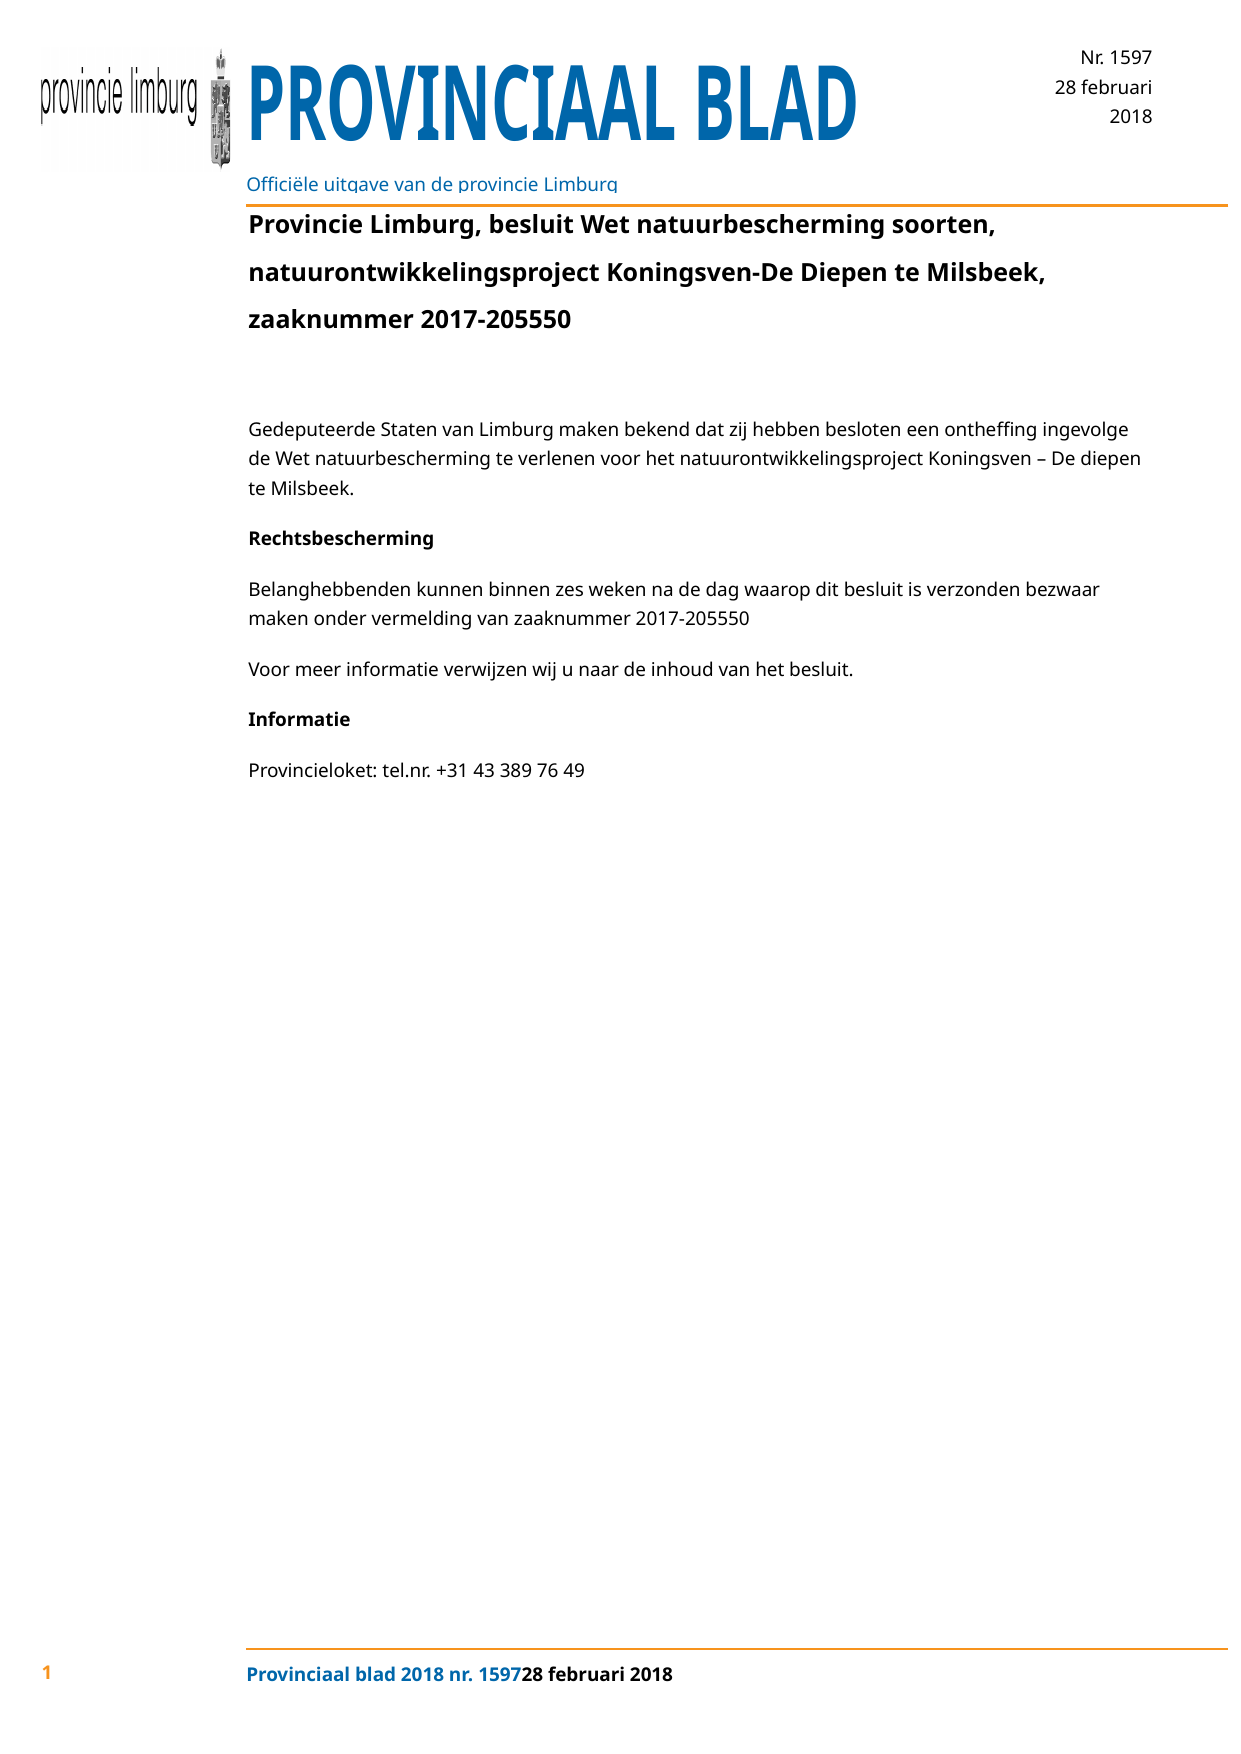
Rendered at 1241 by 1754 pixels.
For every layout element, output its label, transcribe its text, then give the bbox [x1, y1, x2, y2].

text Provincie Limburg, besluit Wet natuurbescherming soorten, natuurontwikkelingsproject Koningsven-De Diepen te Milsbeek, zaaknummer 2017-205550 [248, 207, 1152, 336]
text Gedeputeerde Staten van Limburg maken bekend dat zij hebben besloten een ontheffing ingevolge de Wet natuurbescherming te verlenen voor het natuurontwikkelingsproject Koningsven – De diepen te Milsbeek. [248, 416, 1152, 501]
text Rechtsbescherming [248, 526, 1152, 551]
text Voor meer informatie verwijzen wij u naar de inhoud van het besluit. [248, 656, 1152, 682]
picture [41, 47, 231, 172]
text Provincieloket: tel.nr. +31 43 389 76 49 [248, 757, 1152, 782]
text Belanghebbenden kunnen binnen zes weken na de dag waarop dit besluit is verzonden bezwaar maken onder vermelding van zaaknummer 2017-205550 [248, 576, 1152, 631]
text Informatie [248, 706, 1152, 732]
